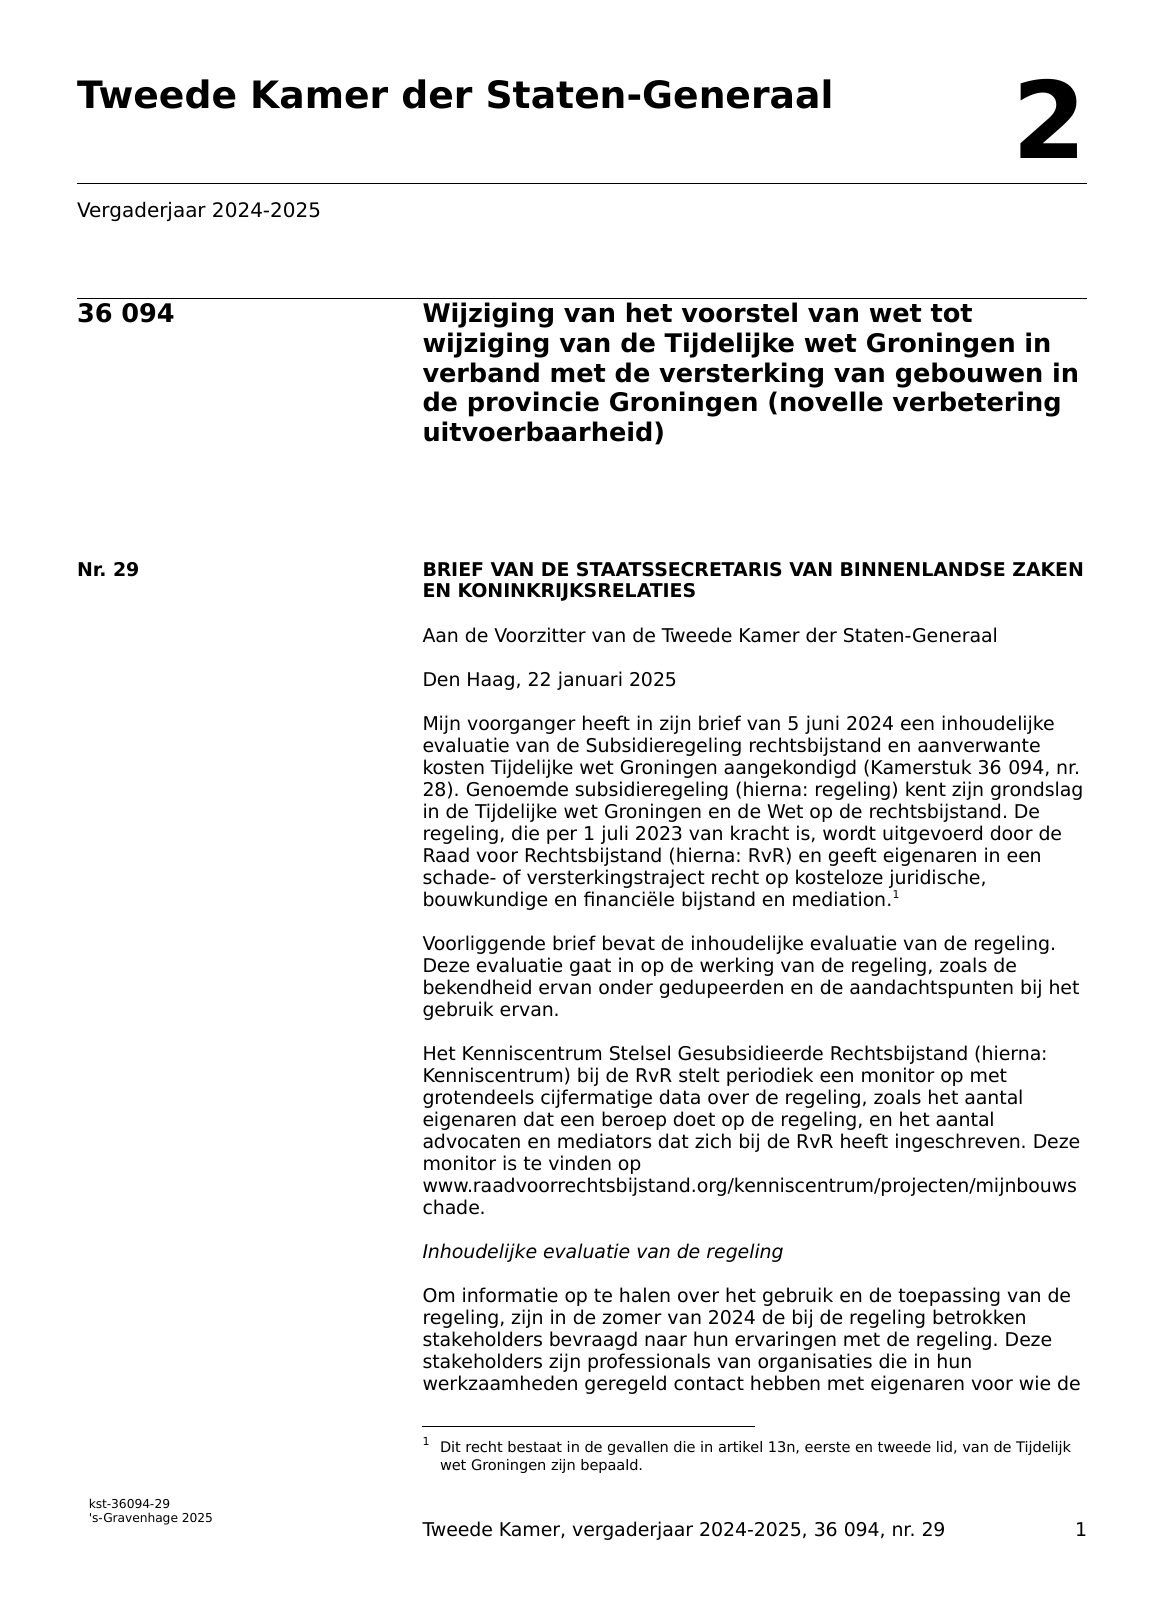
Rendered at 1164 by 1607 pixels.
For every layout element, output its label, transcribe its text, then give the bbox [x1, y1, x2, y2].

text kst-36094-29 [88, 1497, 323, 1511]
subtitle 36 094 Wijziging van het voorstel van wet tot wijziging van de Tijdelijke wet Groningen in verband met de versterking van gebouwen in de provincie Groningen (novelle verbetering uitvoerbaarheid) [77, 299, 1087, 447]
text Aan de Voorzitter van de Tweede Kamer der Staten-Generaal [422, 624, 1087, 647]
text Om informatie op te halen over het gebruik en de toepassing van de regeling, zijn in de zomer van 2024 de bij de regeling betrokken stakeholders bevraagd naar hun ervaringen met de regeling. Deze stakeholders zijn professionals van organisaties die in hun werkzaamheden geregeld contact hebben met eigenaren voor wie de [422, 1285, 1087, 1395]
table_header Tweede Kamer der Staten-Generaal [77, 59, 886, 183]
text Mijn voorganger heeft in zijn brief van 5 juni 2024 een inhoudelijke evaluatie van de Subsidieregeling rechtsbijstand en aanverwante kosten Tijdelijke wet Groningen aangekondigd (Kamerstuk 36 094, nr. 28). Genoemde subsidieregeling (hierna: regeling) kent zijn grondslag in de Tijdelijke wet Groningen en de Wet op de rechtsbijstand. De regeling, die per 1 juli 2023 van kracht is, wordt uitgevoerd door de Raad voor Rechtsbijstand (hierna: RvR) en geeft eigenaren in een schade- of versterkingstraject recht op kosteloze juridische, bouwkundige en financiële bijstand en mediation. [422, 713, 1087, 911]
subtitle Inhoudelijke evaluatie van de regeling [422, 1241, 1087, 1263]
text Het Kenniscentrum Stelsel Gesubsidieerde Rechtsbijstand (hierna: Kenniscentrum) bij de RvR stelt periodiek een monitor op met grotendeels cijfermatige data over de regeling, zoals het aantal eigenaren dat een beroep doet op de regeling, en het aantal advocaten en mediators dat zich bij de RvR heeft ingeschreven. Deze monitor is te vinden op www.raadvoorrechtsbijstand.org/kenniscentrum/projecten/mijnbouwschade. [422, 1043, 1087, 1219]
text Voorliggende brief bevat de inhoudelijke evaluatie van de regeling. Deze evaluatie gaat in op de werking van de regeling, zoals de bekendheid ervan onder gedupeerden en de aandachtspunten bij het gebruik ervan. [422, 933, 1087, 1021]
subtitle Nr. 29 BRIEF VAN DE STAATSSECRETARIS VAN BINNENLANDSE ZAKEN EN KONINKRIJKSRELATIES [77, 558, 1087, 602]
table_cell Vergaderjaar 2024-2025 [77, 184, 1087, 298]
table_header 2 [886, 59, 1087, 183]
text Dit recht bestaat in de gevallen die in artikel 13n, eerste en tweede lid, van de Tijdelijk wet Groningen zijn bepaald. [422, 1435, 1087, 1474]
text 's-Gravenhage 2025 [88, 1511, 323, 1525]
text Den Haag, 22 januari 2025 [422, 669, 1087, 691]
